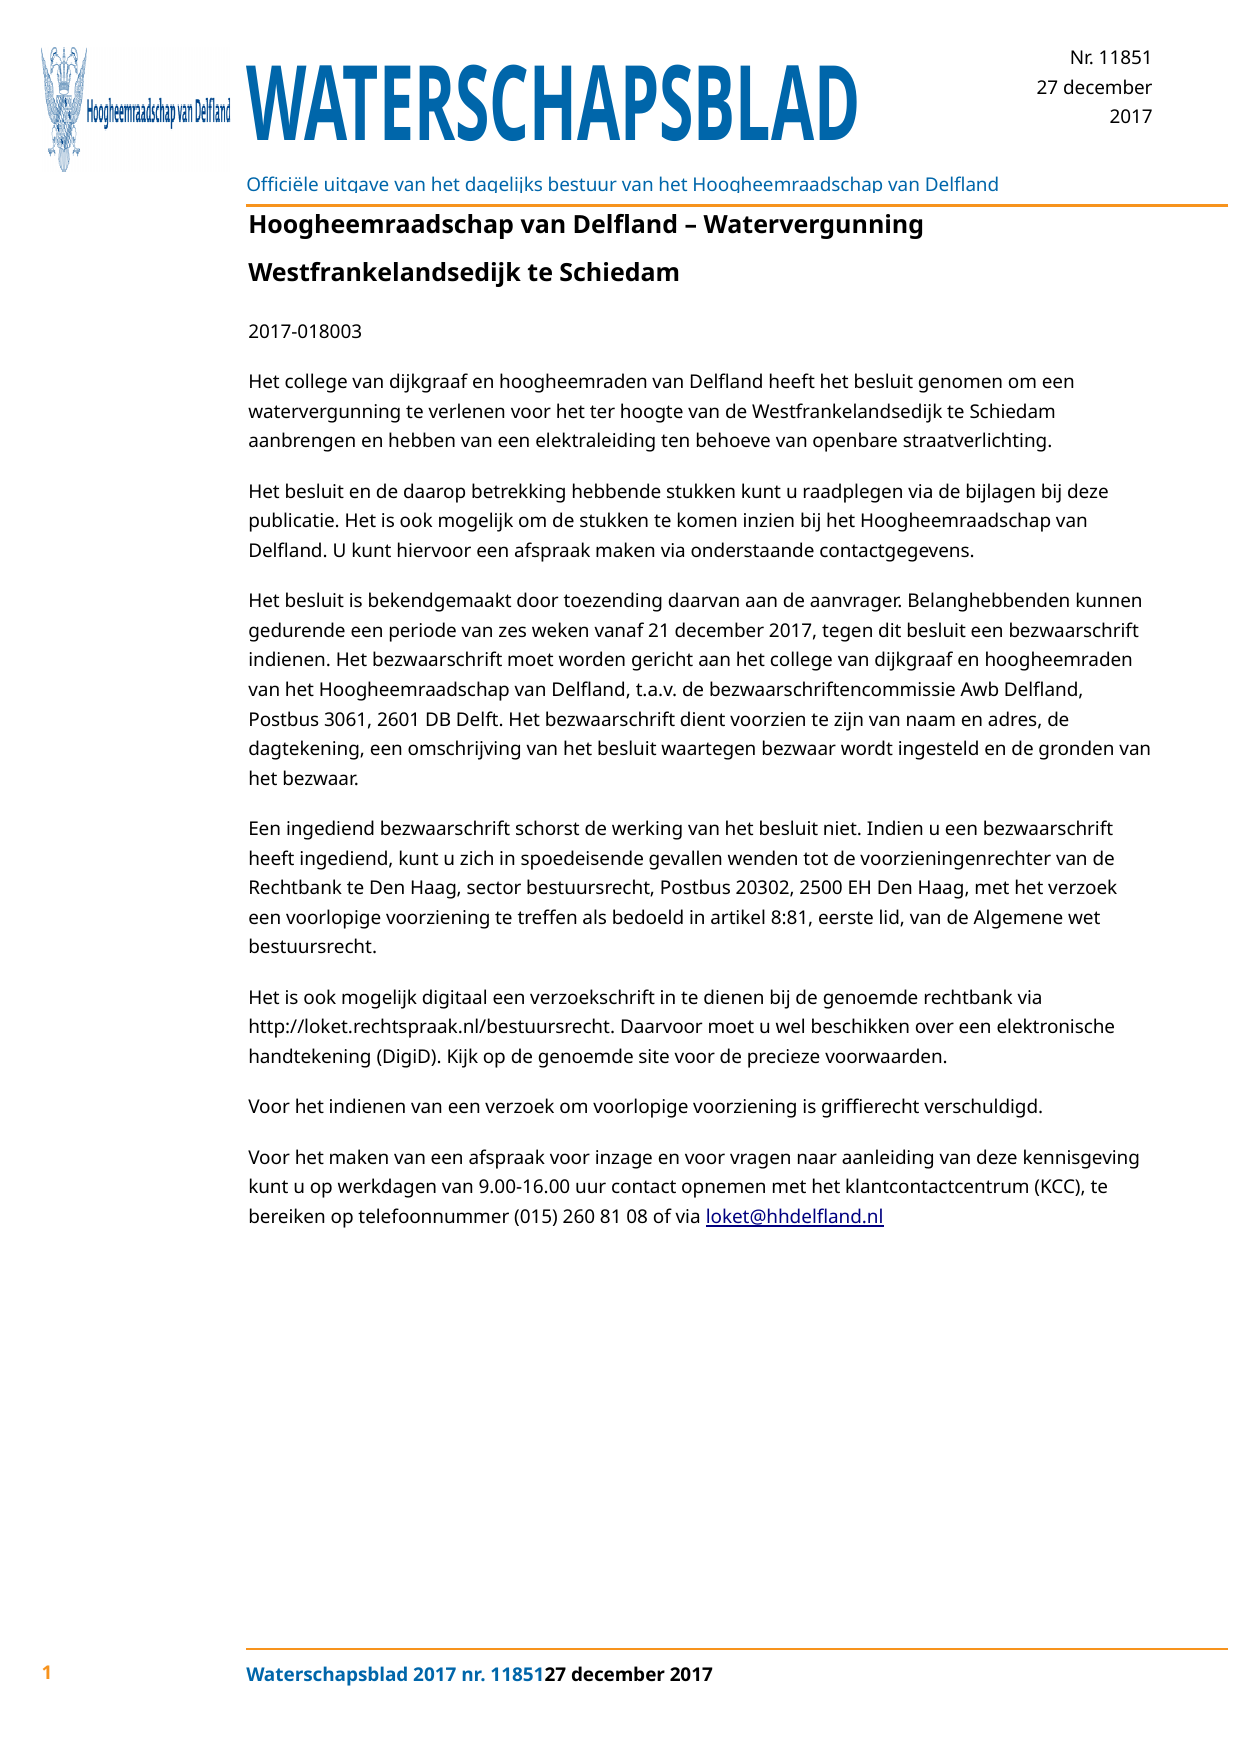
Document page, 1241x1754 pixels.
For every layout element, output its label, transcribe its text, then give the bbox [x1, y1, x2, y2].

text Voor het maken van een afspraak voor inzage en voor vragen naar aanleiding van deze kennisgeving kunt u op werkdagen van 9.00-16.00 uur contact opnemen met het klantcontactcentrum (KCC), te bereiken op telefoonnummer (015) 260 81 08 of via loket@hhdelfland.nl [248, 1144, 1152, 1229]
text Het is ook mogelijk digitaal een verzoekschrift in te dienen bij de genoemde rechtbank via http://loket.rechtspraak.nl/bestuursrecht. Daarvoor moet u wel beschikken over een elektronische handtekening (DigiD). Kijk op de genoemde site voor de precieze voorwaarden. [248, 984, 1152, 1069]
text 2017-018003 [248, 318, 1152, 344]
text Hoogheemraadschap van Delfland – Watervergunning Westfrankelandsedijk te Schiedam [248, 207, 1152, 288]
text Het college van dijkgraaf en hoogheemraden van Delfland heeft het besluit genomen om een watervergunning te verlenen voor het ter hoogte van de Westfrankelandsedijk te Schiedam aanbrengen en hebben van een elektraleiding ten behoeve van openbare straatverlichting. [248, 368, 1152, 453]
text Het besluit en de daarop betrekking hebbende stukken kunt u raadplegen via de bijlagen bij deze publicatie. Het is ook mogelijk om de stukken te komen inzien bij het Hoogheemraadschap van Delfland. U kunt hiervoor een afspraak maken via onderstaande contactgegevens. [248, 478, 1152, 563]
text Het besluit is bekendgemaakt door toezending daarvan aan de aanvrager. Belanghebbenden kunnen gedurende een periode van zes weken vanaf 21 december 2017, tegen dit besluit een bezwaarschrift indienen. Het bezwaarschrift moet worden gericht aan het college van dijkgraaf en hoogheemraden van het Hoogheemraadschap van Delfland, t.a.v. de bezwaarschriftencommissie Awb Delfland, Postbus 3061, 2601 DB Delft. Het bezwaarschrift dient voorzien te zijn van naam en adres, de dagtekening, een omschrijving van het besluit waartegen bezwaar wordt ingesteld en de gronden van het bezwaar. [248, 587, 1152, 791]
text Een ingediend bezwaarschrift schorst de werking van het besluit niet. Indien u een bezwaarschrift heeft ingediend, kunt u zich in spoedeisende gevallen wenden tot de voorzieningenrechter van de Rechtbank te Den Haag, sector bestuursrecht, Postbus 20302, 2500 EH Den Haag, met het verzoek een voorlopige voorziening te treffen als bedoeld in artikel 8:81, eerste lid, van de Algemene wet bestuursrecht. [248, 815, 1152, 959]
picture [41, 47, 231, 172]
text Voor het indienen van een verzoek om voorlopige voorziening is griffierecht verschuldigd. [248, 1094, 1152, 1119]
